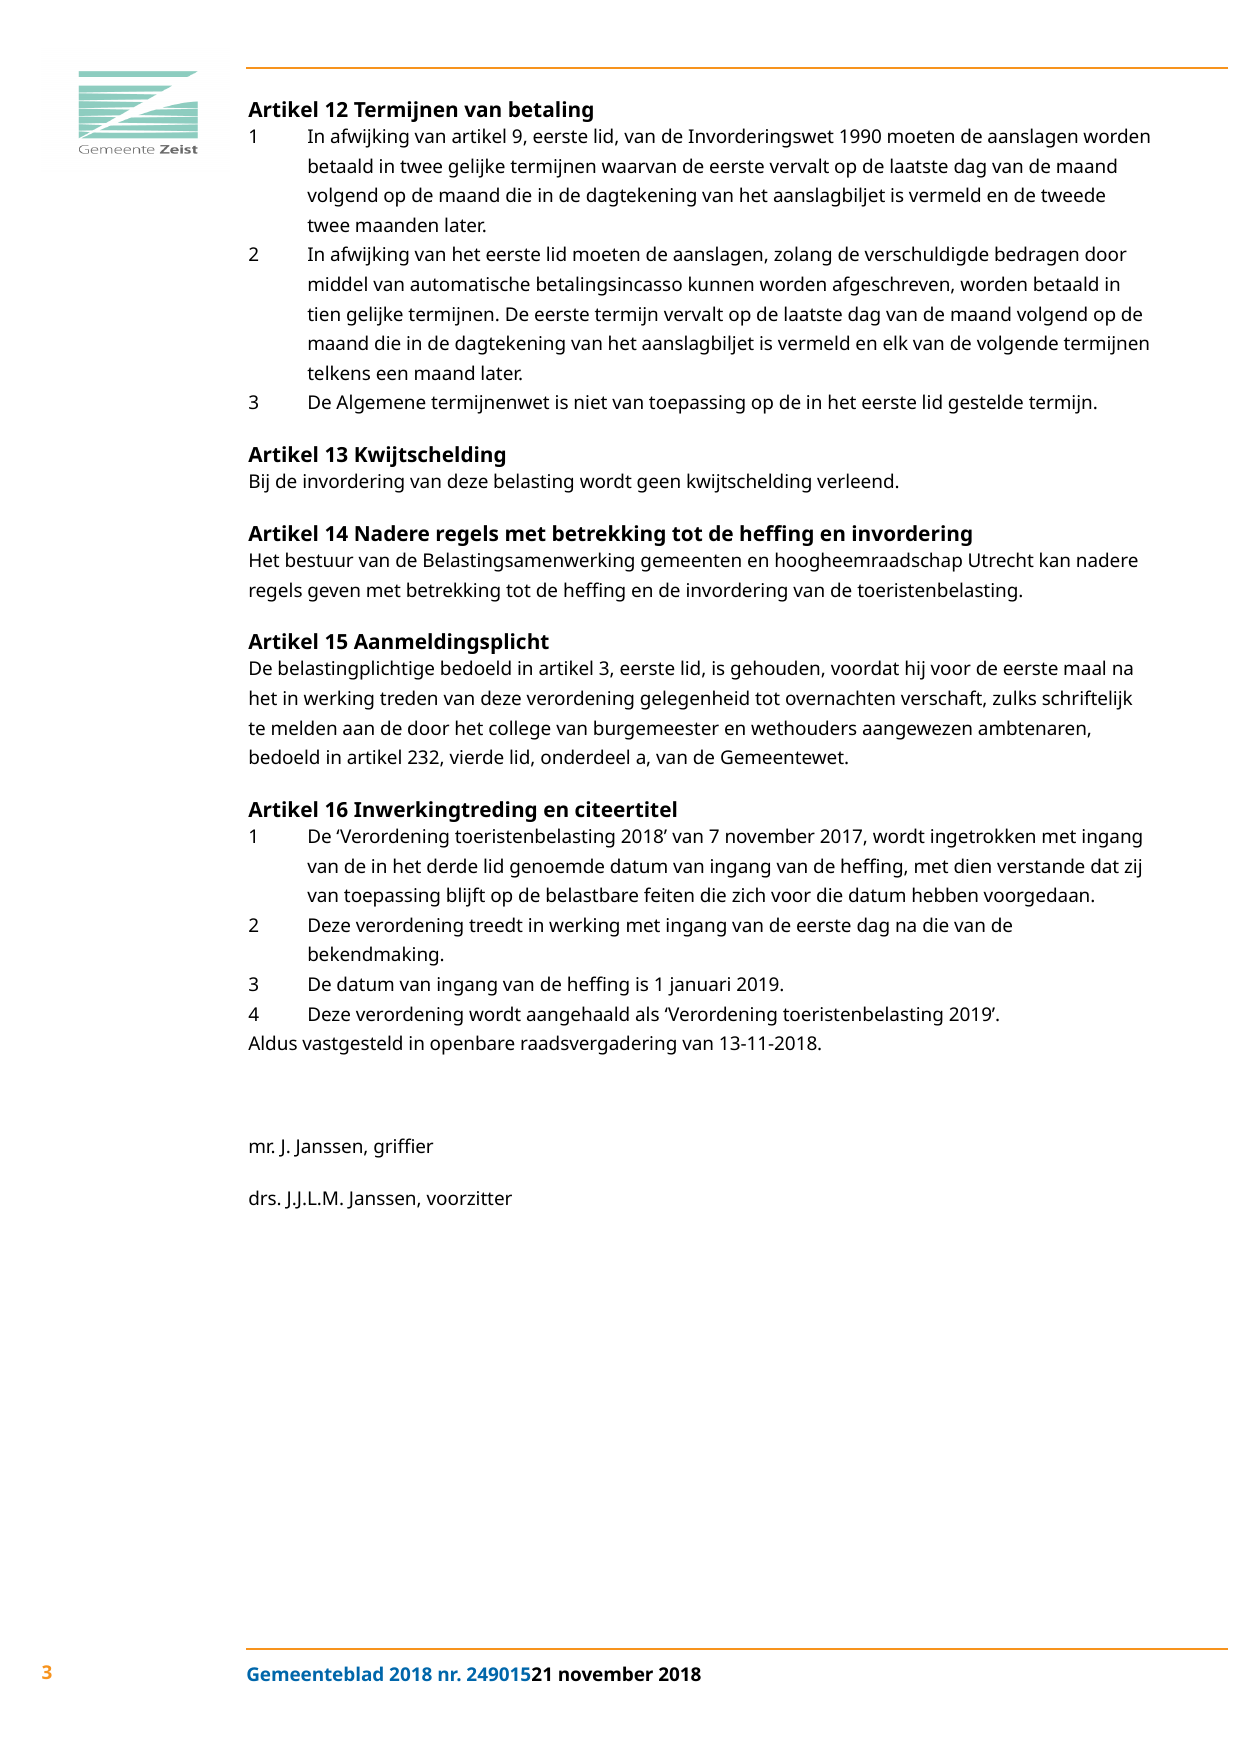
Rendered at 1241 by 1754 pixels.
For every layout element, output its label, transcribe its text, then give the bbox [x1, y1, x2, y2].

text Bij de invordering van deze belasting wordt geen kwijtschelding verleend. [248, 468, 1152, 494]
text De belastingplichtige bedoeld in artikel 3, eerste lid, is gehouden, voordat hij voor de eerste maal na het in werking treden van deze verordening gelegenheid tot overnachten verschaft, zulks schriftelijk te melden aan de door het college van burgemeester en wethouders aangewezen ambtenaren, bedoeld in artikel 232, vierde lid, onderdeel a, van de Gemeentewet. [248, 656, 1152, 770]
list Deze verordening treedt in werking met ingang van de eerste dag na die van de bekendmaking. [248, 912, 1152, 967]
text Het bestuur van de Belastingsamenwerking gemeenten en hoogheemraadschap Utrecht kan nadere regels geven met betrekking tot de heffing en de invordering van de toeristenbelasting. [248, 547, 1152, 602]
list Deze verordening wordt aangehaald als ‘Verordening toeristenbelasting 2019’. [248, 1001, 1152, 1026]
list De Algemene termijnenwet is niet van toepassing op de in het eerste lid gestelde termijn. [248, 389, 1152, 415]
text Artikel 16 Inwerkingtreding en citeertitel [248, 795, 1152, 823]
text Artikel 12 Termijnen van betaling [248, 95, 1152, 123]
text drs. J.J.L.M. Janssen, voorzitter [248, 1185, 1152, 1210]
text Aldus vastgesteld in openbare raadsvergadering van 13-11-2018. [248, 1030, 1152, 1056]
picture [41, 47, 231, 172]
text Artikel 15 Aanmeldingsplicht [248, 627, 1152, 656]
list De datum van ingang van de heffing is 1 januari 2019. [248, 971, 1152, 997]
text Artikel 14 Nadere regels met betrekking tot de heffing en invordering [248, 519, 1152, 547]
list In afwijking van artikel 9, eerste lid, van de Invorderingswet 1990 moeten de aanslagen worden betaald in twee gelijke termijnen waarvan de eerste vervalt op de laatste dag van de maand volgend op de maand die in de dagtekening van het aanslagbiljet is vermeld en de tweede twee maanden later. [248, 123, 1152, 238]
text Artikel 13 Kwijtschelding [248, 440, 1152, 468]
list In afwijking van het eerste lid moeten de aanslagen, zolang de verschuldigde bedragen door middel van automatische betalingsincasso kunnen worden afgeschreven, worden betaald in tien gelijke termijnen. De eerste termijn vervalt op de laatste dag van de maand volgend op de maand die in de dagtekening van het aanslagbiljet is vermeld en elk van de volgende termijnen telkens een maand later. [248, 242, 1152, 386]
list De ‘Verordening toeristenbelasting 2018’ van 7 november 2017, wordt ingetrokken met ingang van de in het derde lid genoemde datum van ingang van de heffing, met dien verstande dat zij van toepassing blijft op de belastbare feiten die zich voor die datum hebben voorgedaan. [248, 823, 1152, 908]
text mr. J. Janssen, griffier [248, 1133, 1152, 1159]
